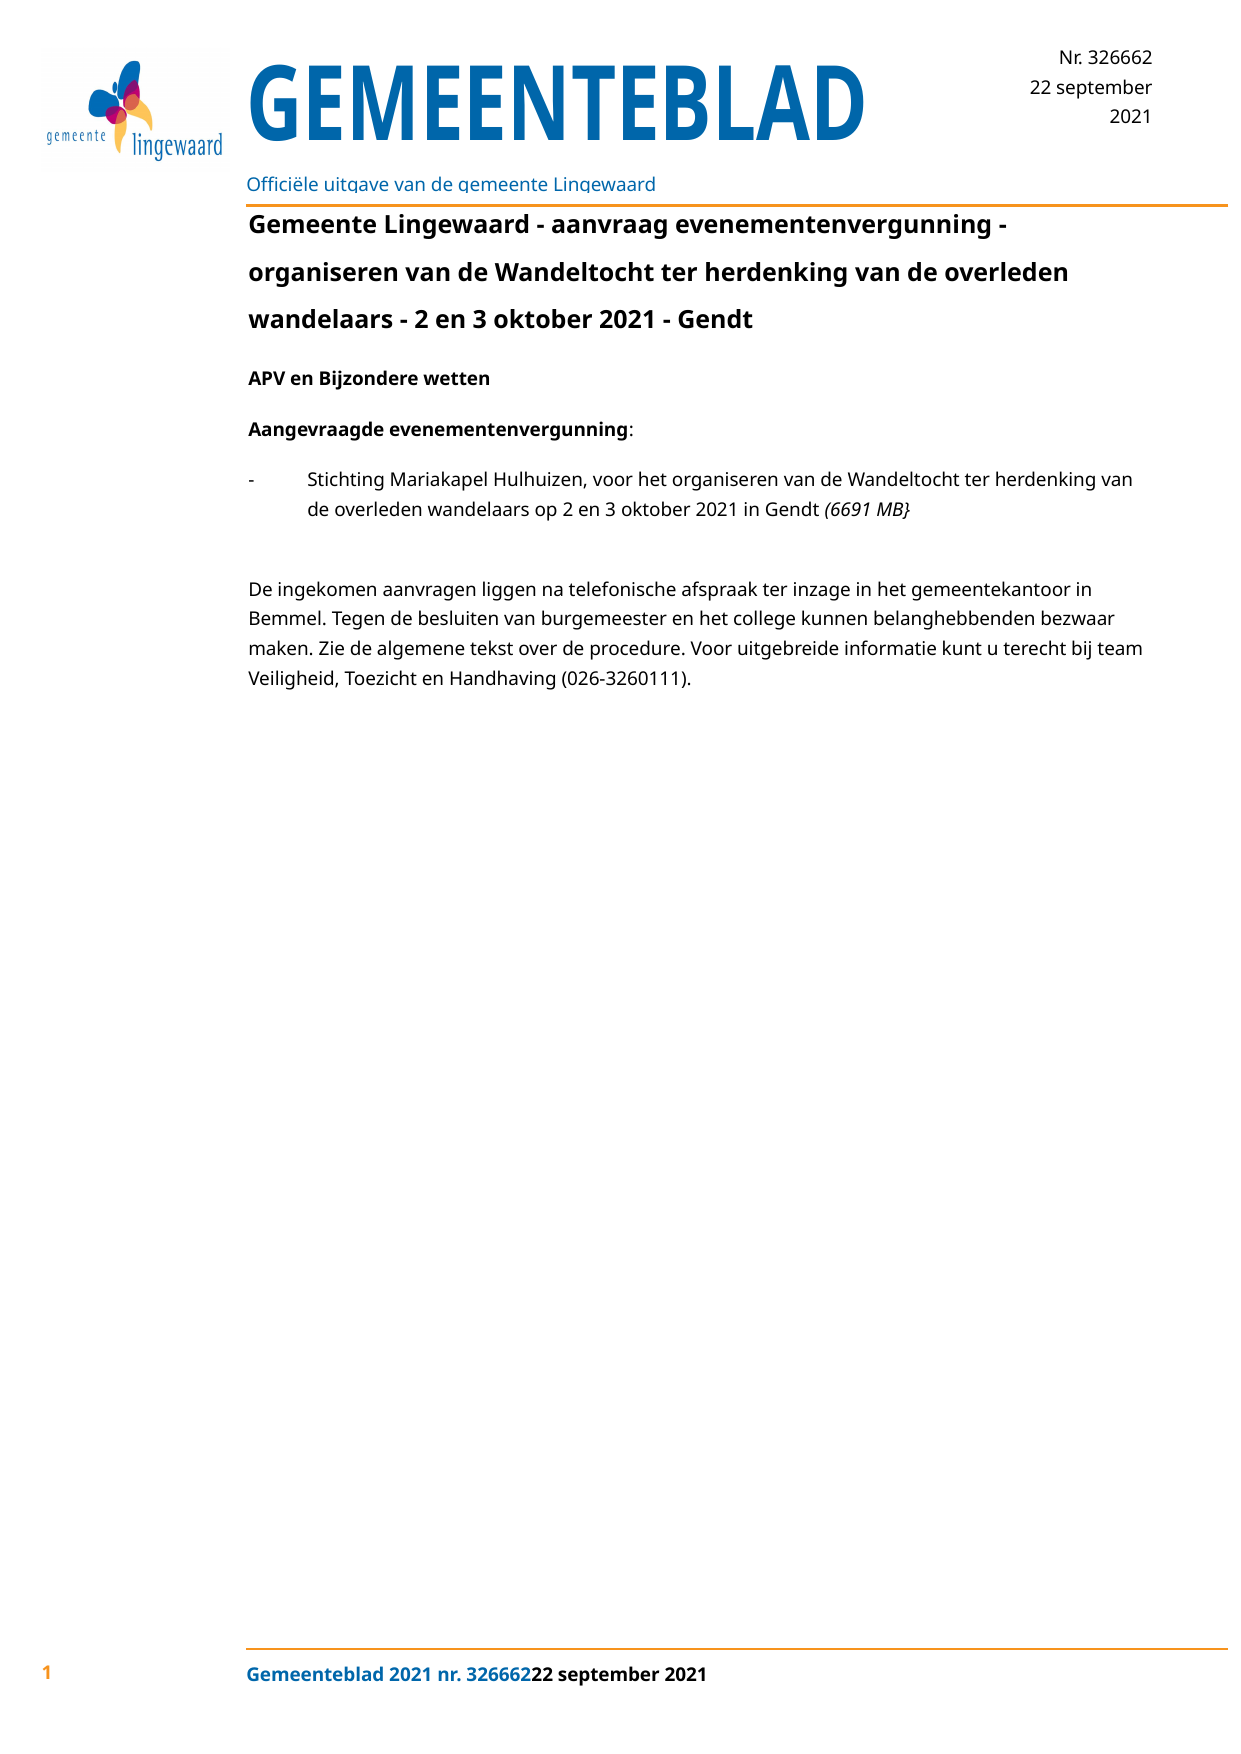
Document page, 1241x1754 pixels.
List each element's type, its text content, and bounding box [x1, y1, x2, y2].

text APV en Bijzondere wetten [248, 366, 1152, 391]
list Stichting Mariakapel Hulhuizen, voor het organiseren van de Wandeltocht ter herdenking van de overleden wandelaars op 2 en 3 oktober 2021 in Gendt (6691 MB} [248, 466, 1152, 522]
text Gemeente Lingewaard - aanvraag evenementenvergunning - organiseren van de Wandeltocht ter herdenking van de overleden wandelaars - 2 en 3 oktober 2021 - Gendt [248, 207, 1152, 336]
text Aangevraagde evenementenvergunning: [248, 416, 1152, 442]
picture [41, 47, 231, 172]
text De ingekomen aanvragen liggen na telefonische afspraak ter inzage in het gemeentekantoor in Bemmel. Tegen de besluiten van burgemeester en het college kunnen belanghebbenden bezwaar maken. Zie de algemene tekst over de procedure. Voor uitgebreide informatie kunt u terecht bij team Veiligheid, Toezicht en Handhaving (026-3260111). [248, 576, 1152, 690]
